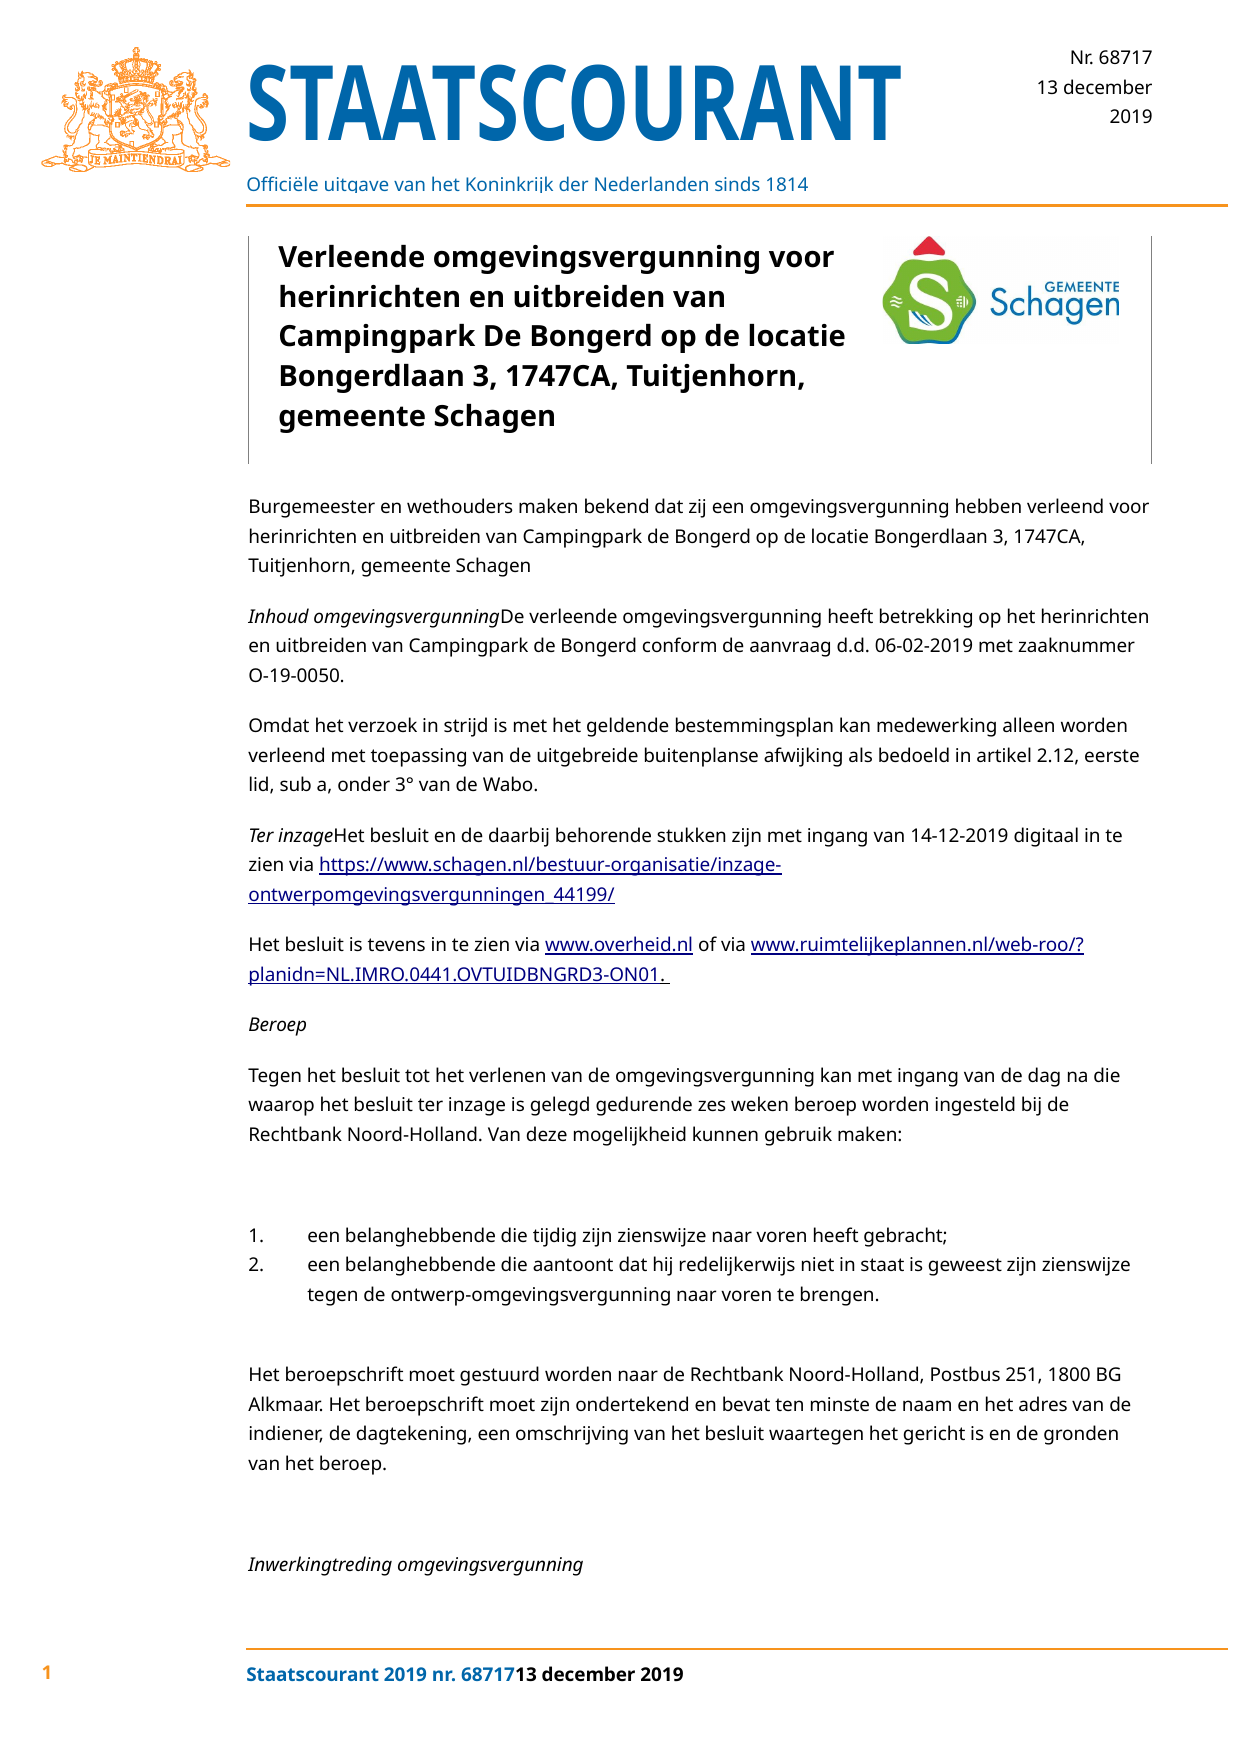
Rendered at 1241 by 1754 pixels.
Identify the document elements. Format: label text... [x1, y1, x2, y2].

text Beroep [248, 1012, 1152, 1037]
text Omdat het verzoek in strijd is met het geldende bestemmingsplan kan medewerking alleen worden verleend met toepassing van de uitgebreide buitenplanse afwijking als bedoeld in artikel 2.12, eerste lid, sub a, onder 3° van de Wabo. [248, 712, 1152, 797]
text Ter inzageHet besluit en de daarbij behorende stukken zijn met ingang van 14-12-2019 digitaal in te zien via https://www.schagen.nl/bestuur-organisatie/inzage-ontwerpomgevingsvergunningen_44199/ [248, 822, 1152, 907]
text Inhoud omgevingsvergunningDe verleende omgevingsvergunning heeft betrekking op het herinrichten en uitbreiden van Campingpark de Bongerd conform de aanvraag d.d. 06-02-2019 met zaaknummer O-19-0050. [248, 603, 1152, 688]
text Het beroepschrift moet gestuurd worden naar de Rechtbank Noord-Holland, Postbus 251, 1800 BG Alkmaar. Het beroepschrift moet zijn ondertekend en bevat ten minste de naam en het adres van de indiener, de dagtekening, een omschrijving van het besluit waartegen het gericht is en de gronden van het beroep. [248, 1361, 1152, 1476]
table_header Verleende omgevingsvergunning voor herinrichten en uitbreiden van Campingpark De Bongerd op de locatie Bongerdlaan 3, 1747CA, Tuitjenhorn, gemeente Schagen [249, 236, 850, 464]
text Het besluit is tevens in te zien via www.overheid.nl of via www.ruimtelijkeplannen.nl/web-roo/?planidn=NL.IMRO.0441.OVTUIDBNGRD3-ON01. [248, 932, 1152, 987]
text Inwerkingtreding omgevingsvergunning [248, 1551, 1152, 1577]
text Tegen het besluit tot het verlenen van de omgevingsvergunning kan met ingang van de dag na die waarop het besluit ter inzage is gelegd gedurende zes weken beroep worden ingesteld bij de Rechtbank Noord-Holland. Van deze mogelijkheid kunnen gebruik maken: [248, 1062, 1152, 1147]
list een belanghebbende die tijdig zijn zienswijze naar voren heeft gebracht; [248, 1222, 1152, 1248]
text Burgemeester en wethouders maken bekend dat zij een omgevingsvergunning hebben verleend voor herinrichten en uitbreiden van Campingpark de Bongerd op de locatie Bongerdlaan 3, 1747CA, Tuitjenhorn, gemeente Schagen [248, 493, 1152, 578]
picture [882, 236, 1119, 344]
picture [41, 47, 231, 172]
list een belanghebbende die aantoont dat hij redelijkerwijs niet in staat is geweest zijn zienswijze tegen de ontwerp-omgevingsvergunning naar voren te brengen. [248, 1252, 1152, 1307]
table_header [850, 236, 1151, 464]
